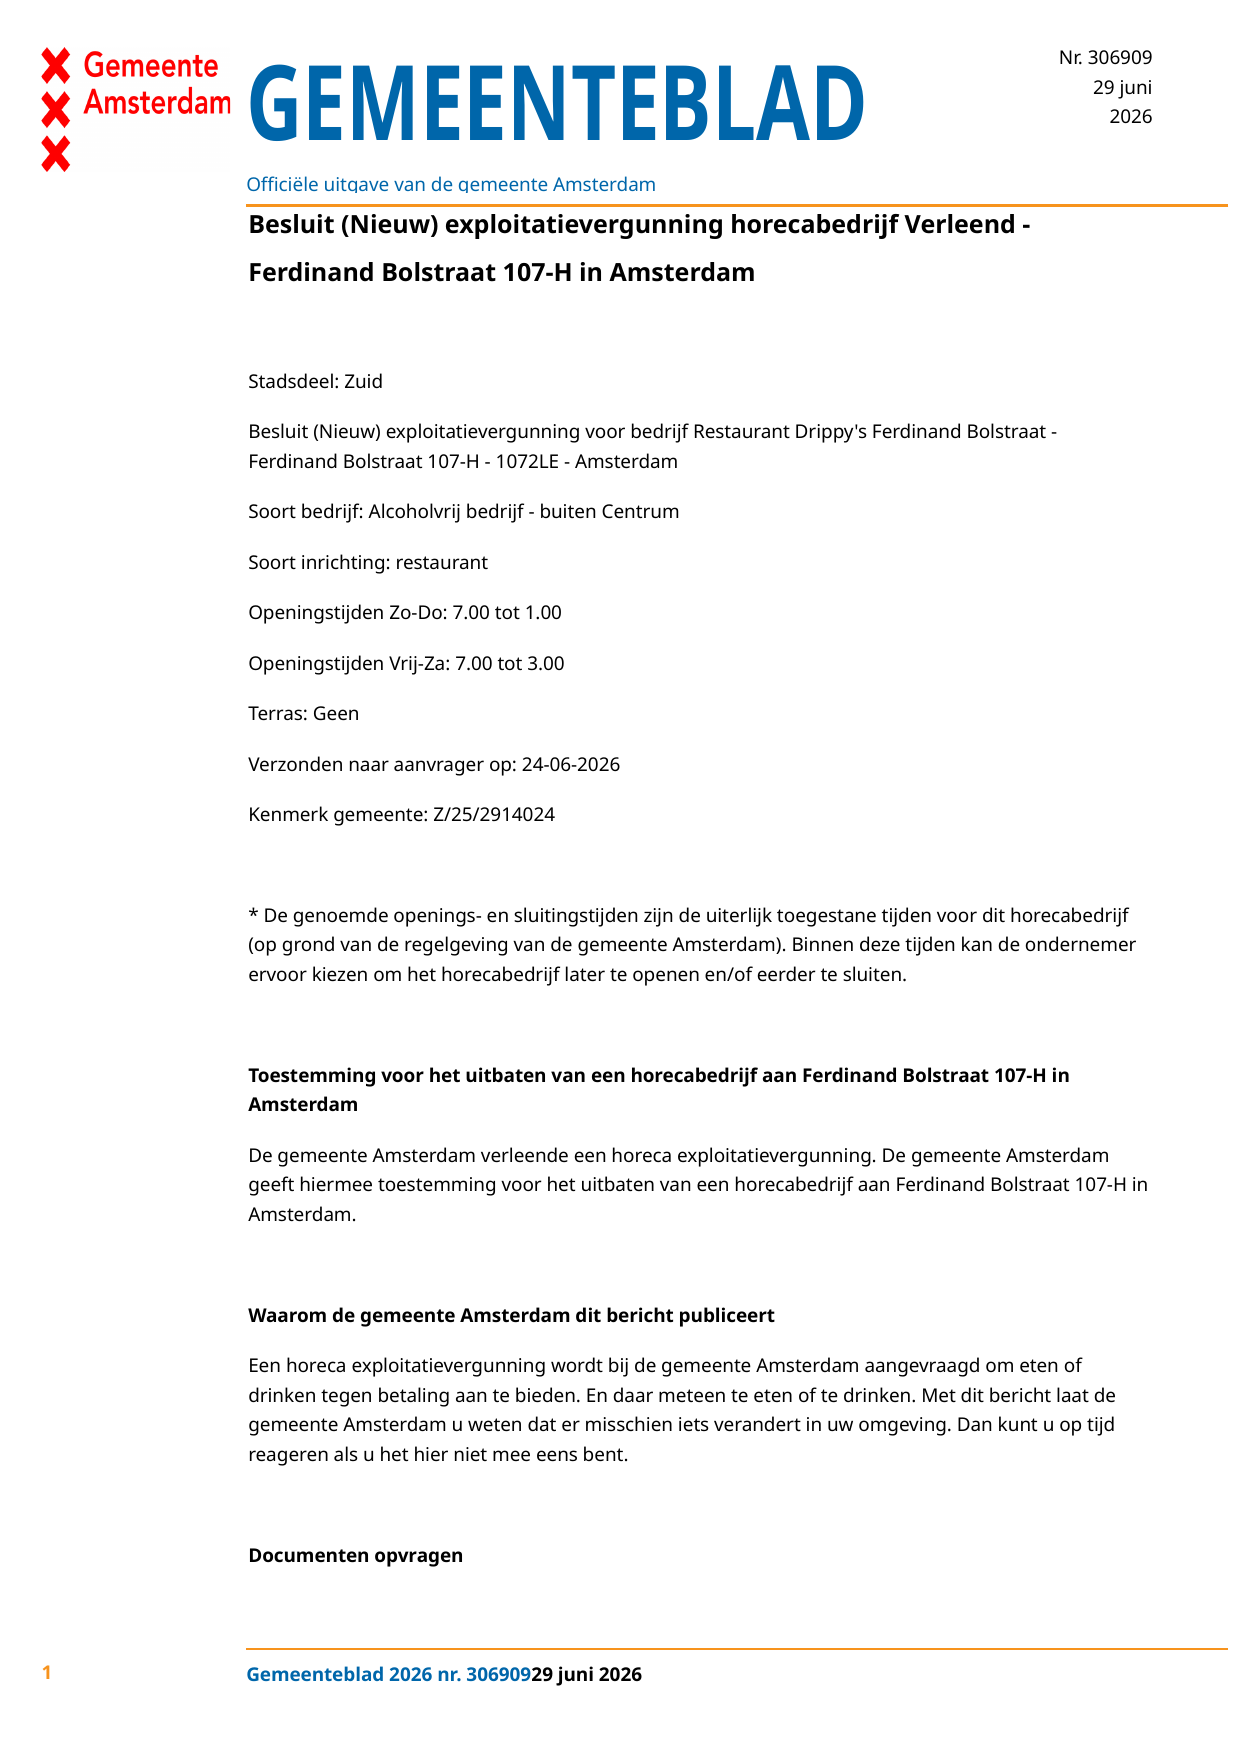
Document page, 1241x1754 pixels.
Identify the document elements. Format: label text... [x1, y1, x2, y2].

text Openingstijden Vrij-Za: 7.00 tot 3.00 [248, 650, 1152, 676]
text De gemeente Amsterdam verleende een horeca exploitatievergunning. De gemeente Amsterdam geeft hiermee toestemming voor het uitbaten van een horecabedrijf aan Ferdinand Bolstraat 107-H in Amsterdam. [248, 1142, 1152, 1227]
text Toestemming voor het uitbaten van een horecabedrijf aan Ferdinand Bolstraat 107-H in Amsterdam [248, 1062, 1152, 1117]
text Waarom de gemeente Amsterdam dit bericht publiceert [248, 1302, 1152, 1328]
text Een horeca exploitatievergunning wordt bij de gemeente Amsterdam aangevraagd om eten of drinken tegen betaling aan te bieden. En daar meteen te eten of te drinken. Met dit bericht laat de gemeente Amsterdam u weten dat er misschien iets verandert in uw omgeving. Dan kunt u op tijd reageren als u het hier niet mee eens bent. [248, 1352, 1152, 1467]
text Verzonden naar aanvrager op: 24-06-2026 [248, 751, 1152, 777]
text Documenten opvragen [248, 1542, 1152, 1568]
text * De genoemde openings- en sluitingstijden zijn de uiterlijk toegestane tijden voor dit horecabedrijf (op grond van de regelgeving van de gemeente Amsterdam). Binnen deze tijden kan de ondernemer ervoor kiezen om het horecabedrijf later te openen en/of eerder te sluiten. [248, 902, 1152, 987]
text Besluit (Nieuw) exploitatievergunning horecabedrijf Verleend - Ferdinand Bolstraat 107-H in Amsterdam [248, 207, 1152, 288]
text Terras: Geen [248, 700, 1152, 726]
picture [41, 47, 231, 172]
text Soort inrichting: restaurant [248, 549, 1152, 575]
text Stadsdeel: Zuid [248, 368, 1152, 394]
text Kenmerk gemeente: Z/25/2914024 [248, 801, 1152, 827]
text Besluit (Nieuw) exploitatievergunning voor bedrijf Restaurant Drippy's Ferdinand Bolstraat - Ferdinand Bolstraat 107-H - 1072LE - Amsterdam [248, 419, 1152, 474]
text Soort bedrijf: Alcoholvrij bedrijf - buiten Centrum [248, 499, 1152, 524]
text Openingstijden Zo-Do: 7.00 tot 1.00 [248, 599, 1152, 625]
